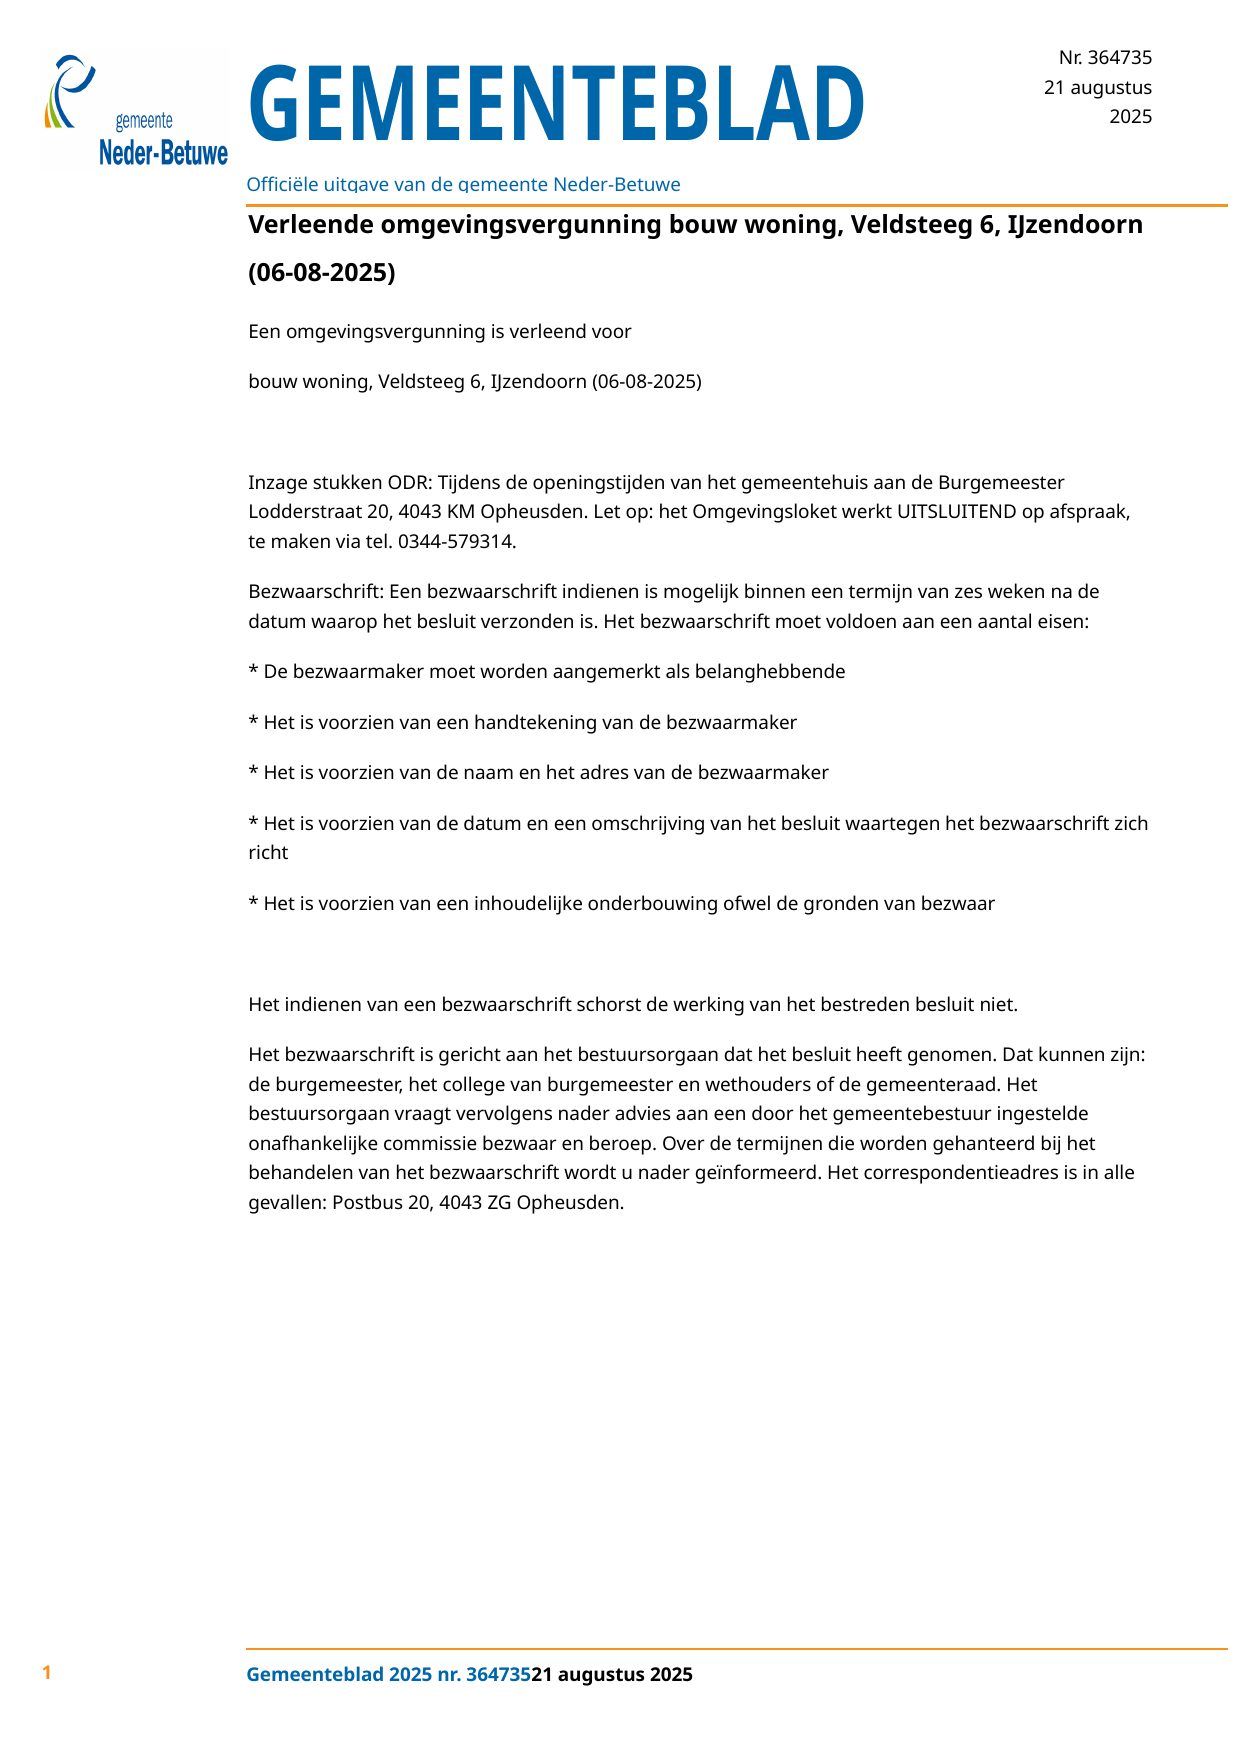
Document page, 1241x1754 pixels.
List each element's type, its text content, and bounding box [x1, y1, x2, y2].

text Een omgevingsvergunning is verleend voor [248, 318, 1152, 344]
text * Het is voorzien van de datum en een omschrijving van het besluit waartegen het bezwaarschrift zich richt [248, 810, 1152, 865]
text bouw woning, Veldsteeg 6, IJzendoorn (06-08-2025) [248, 368, 1152, 394]
text * Het is voorzien van een inhoudelijke onderbouwing ofwel de gronden van bezwaar [248, 890, 1152, 916]
text Bezwaarschrift: Een bezwaarschrift indienen is mogelijk binnen een termijn van zes weken na de datum waarop het besluit verzonden is. Het bezwaarschrift moet voldoen aan een aantal eisen: [248, 579, 1152, 634]
text Verleende omgevingsvergunning bouw woning, Veldsteeg 6, IJzendoorn (06-08-2025) [248, 207, 1152, 288]
text * De bezwaarmaker moet worden aangemerkt als belanghebbende [248, 659, 1152, 684]
text Het bezwaarschrift is gericht aan het bestuursorgaan dat het besluit heeft genomen. Dat kunnen zijn: de burgemeester, het college van burgemeester en wethouders of de gemeenteraad. Het bestuursorgaan vraagt vervolgens nader advies aan een door het gemeentebestuur ingestelde onafhankelijke commissie bezwaar en beroep. Over de termijnen die worden gehanteerd bij het behandelen van het bezwaarschrift wordt u nader geïnformeerd. Het correspondentieadres is in alle gevallen: Postbus 20, 4043 ZG Opheusden. [248, 1041, 1152, 1215]
text * Het is voorzien van een handtekening van de bezwaarmaker [248, 709, 1152, 735]
text * Het is voorzien van de naam en het adres van de bezwaarmaker [248, 759, 1152, 785]
picture [41, 47, 231, 172]
text Inzage stukken ODR: Tijdens de openingstijden van het gemeentehuis aan de Burgemeester Lodderstraat 20, 4043 KM Opheusden. Let op: het Omgevingsloket werkt UITSLUITEND op afspraak, te maken via tel. 0344-579314. [248, 469, 1152, 554]
text Het indienen van een bezwaarschrift schorst de werking van het bestreden besluit niet. [248, 991, 1152, 1017]
